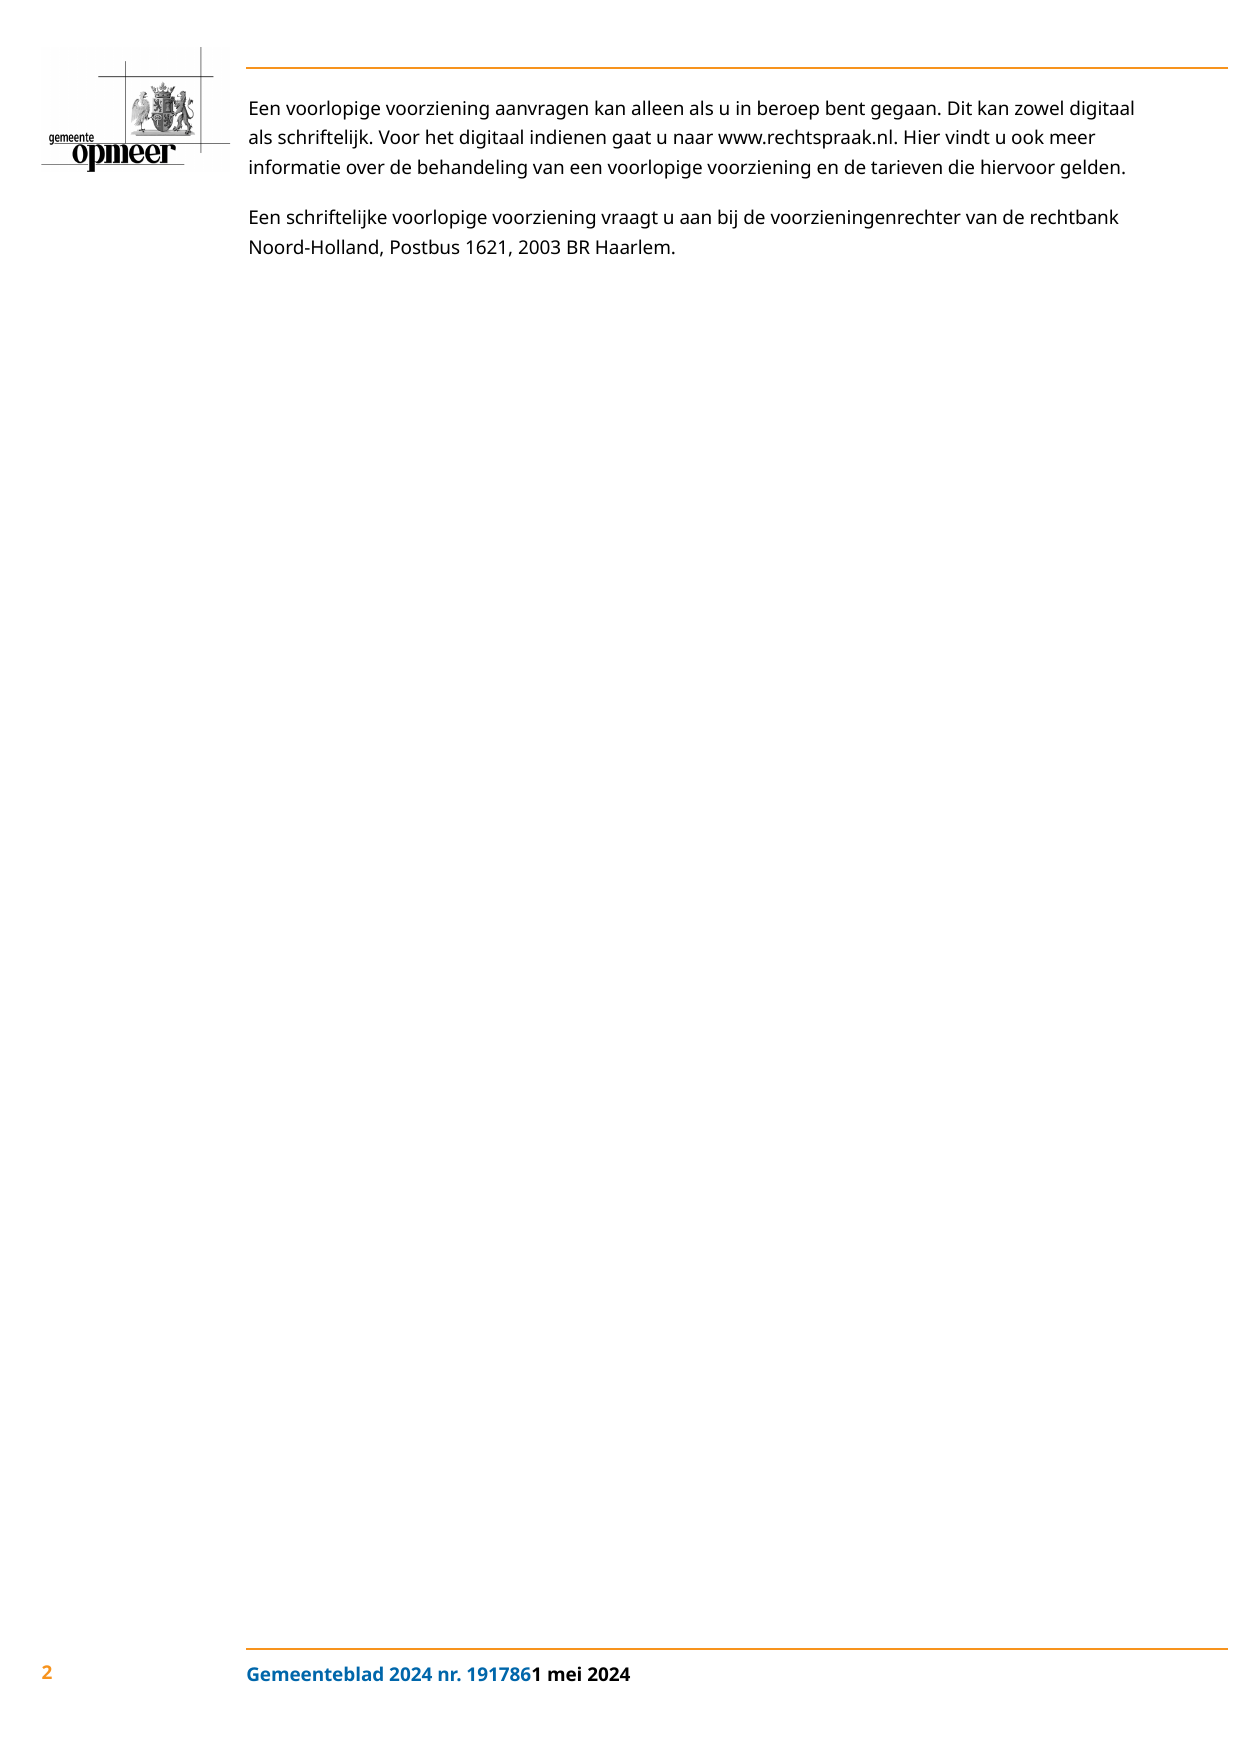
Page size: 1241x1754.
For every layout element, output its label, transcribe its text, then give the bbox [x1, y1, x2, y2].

text Een schriftelijke voorlopige voorziening vraagt u aan bij de voorzieningenrechter van de rechtbank Noord-Holland, Postbus 1621, 2003 BR Haarlem. [248, 204, 1152, 260]
text Een voorlopige voorziening aanvragen kan alleen als u in beroep bent gegaan. Dit kan zowel digitaal als schriftelijk. Voor het digitaal indienen gaat u naar www.rechtspraak.nl. Hier vindt u ook meer informatie over de behandeling van een voorlopige voorziening en de tarieven die hiervoor gelden. [248, 95, 1152, 180]
picture [41, 47, 231, 172]
